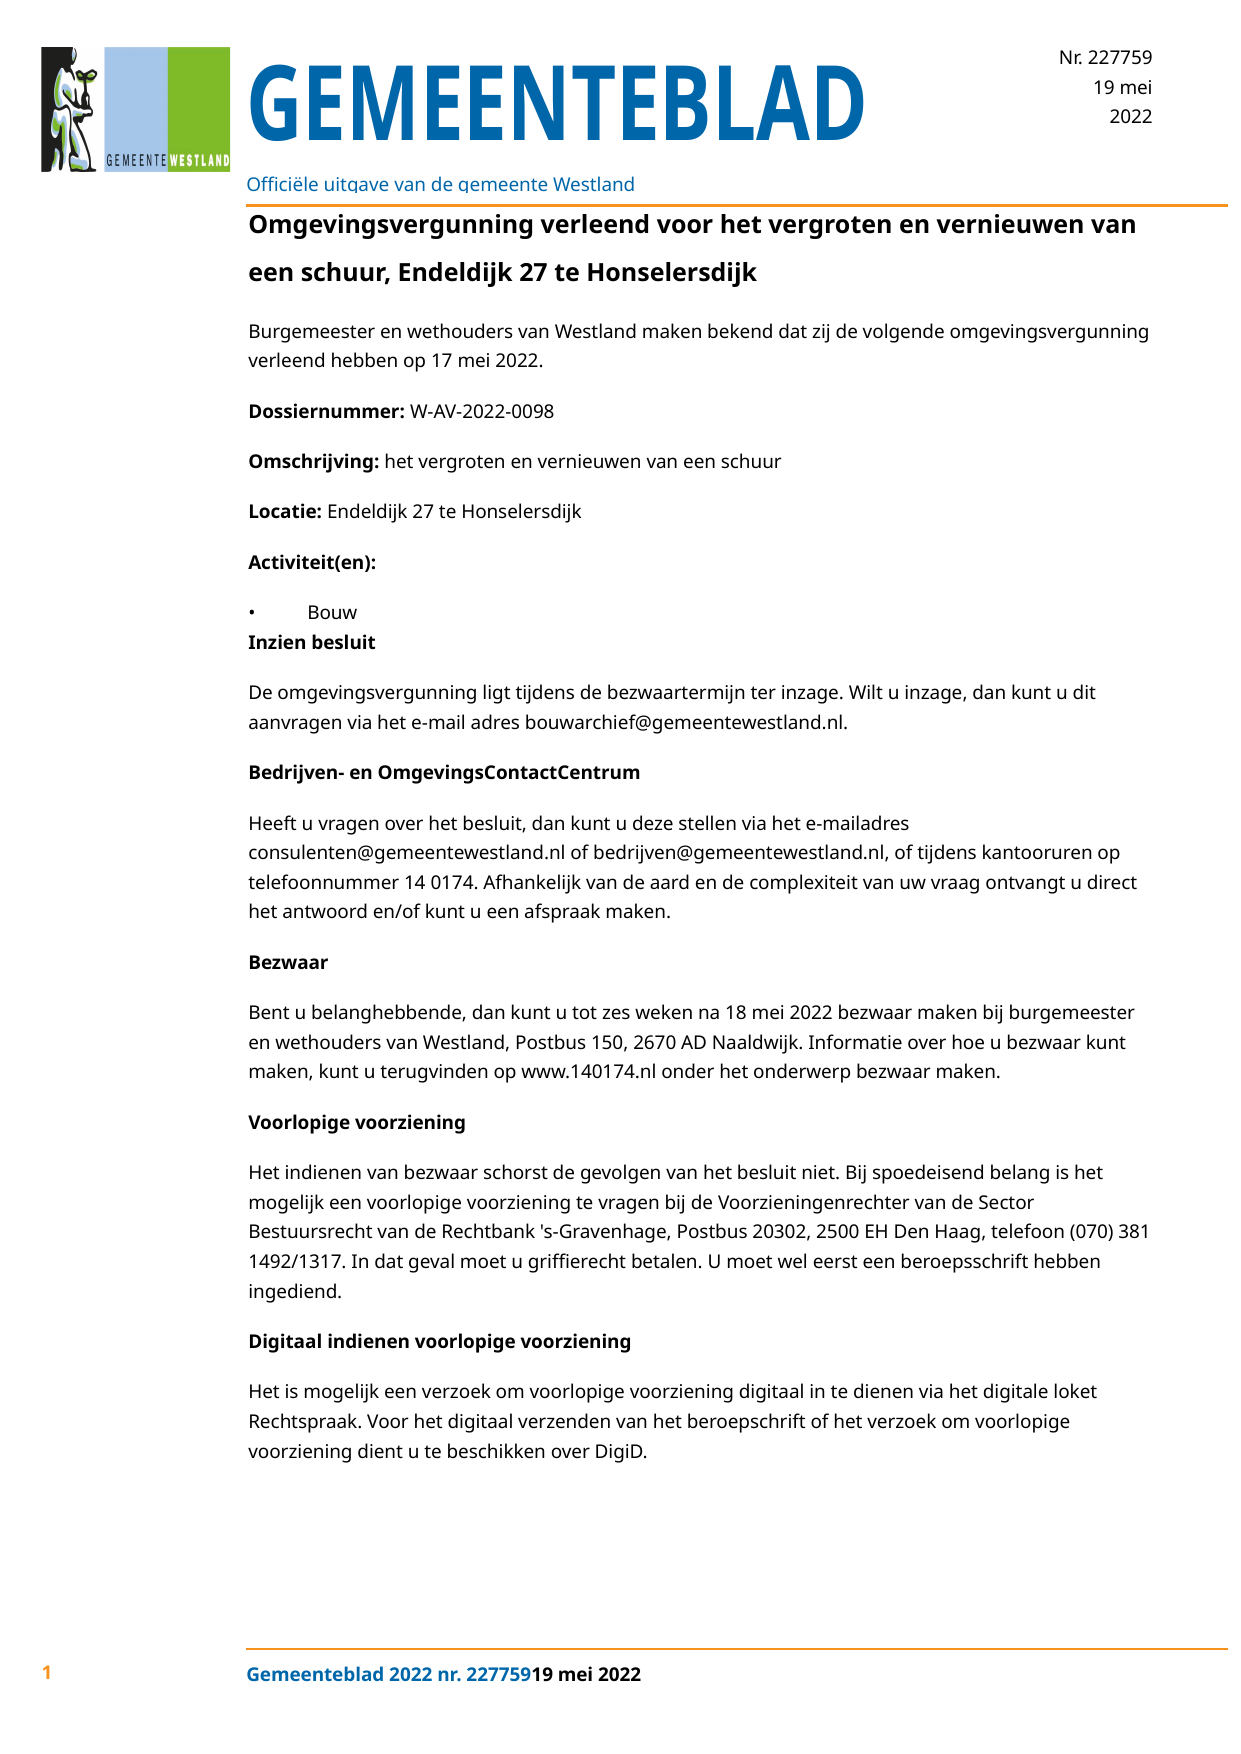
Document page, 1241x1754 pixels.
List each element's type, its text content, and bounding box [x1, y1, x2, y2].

text Bedrijven- en OmgevingsContactCentrum [248, 759, 1152, 785]
text Dossiernummer: W-AV-2022-0098 [248, 398, 1152, 424]
text Omschrijving: het vergroten en vernieuwen van een schuur [248, 448, 1152, 474]
text Bent u belanghebbende, dan kunt u tot zes weken na 18 mei 2022 bezwaar maken bij burgemeester en wethouders van Westland, Postbus 150, 2670 AD Naaldwijk. Informatie over hoe u bezwaar kunt maken, kunt u terugvinden op www.140174.nl onder het onderwerp bezwaar maken. [248, 999, 1152, 1084]
text Burgemeester en wethouders van Westland maken bekend dat zij de volgende omgevingsvergunning verleend hebben op 17 mei 2022. [248, 318, 1152, 373]
text Activiteit(en): [248, 549, 1152, 575]
text Inzien besluit [248, 629, 1152, 655]
text Digitaal indienen voorlopige voorziening [248, 1328, 1152, 1354]
text Bezwaar [248, 949, 1152, 975]
text De omgevingsvergunning ligt tijdens de bezwaartermijn ter inzage. Wilt u inzage, dan kunt u dit aanvragen via het e-mail adres bouwarchief@gemeentewestland.nl. [248, 679, 1152, 735]
text Locatie: Endeldijk 27 te Honselersdijk [248, 499, 1152, 524]
text Het indienen van bezwaar schorst de gevolgen van het besluit niet. Bij spoedeisend belang is het mogelijk een voorlopige voorziening te vragen bij de Voorzieningenrechter van de Sector Bestuursrecht van de Rechtbank 's-Gravenhage, Postbus 20302, 2500 EH Den Haag, telefoon (070) 381 1492/1317. In dat geval moet u griffierecht betalen. U moet wel eerst een beroepsschrift hebben ingediend. [248, 1159, 1152, 1304]
text Het is mogelijk een verzoek om voorlopige voorziening digitaal in te dienen via het digitale loket Rechtspraak. Voor het digitaal verzenden van het beroepschrift of het verzoek om voorlopige voorziening dient u te beschikken over DigiD. [248, 1379, 1152, 1464]
picture [41, 47, 231, 172]
list Bouw [248, 599, 1152, 625]
text Heeft u vragen over het besluit, dan kunt u deze stellen via het e-mailadres consulenten@gemeentewestland.nl of bedrijven@gemeentewestland.nl, of tijdens kantooruren op telefoonnummer 14 0174. Afhankelijk van de aard en de complexiteit van uw vraag ontvangt u direct het antwoord en/of kunt u een afspraak maken. [248, 810, 1152, 924]
text Voorlopige voorziening [248, 1109, 1152, 1135]
text Omgevingsvergunning verleend voor het vergroten en vernieuwen van een schuur, Endeldijk 27 te Honselersdijk [248, 207, 1152, 288]
